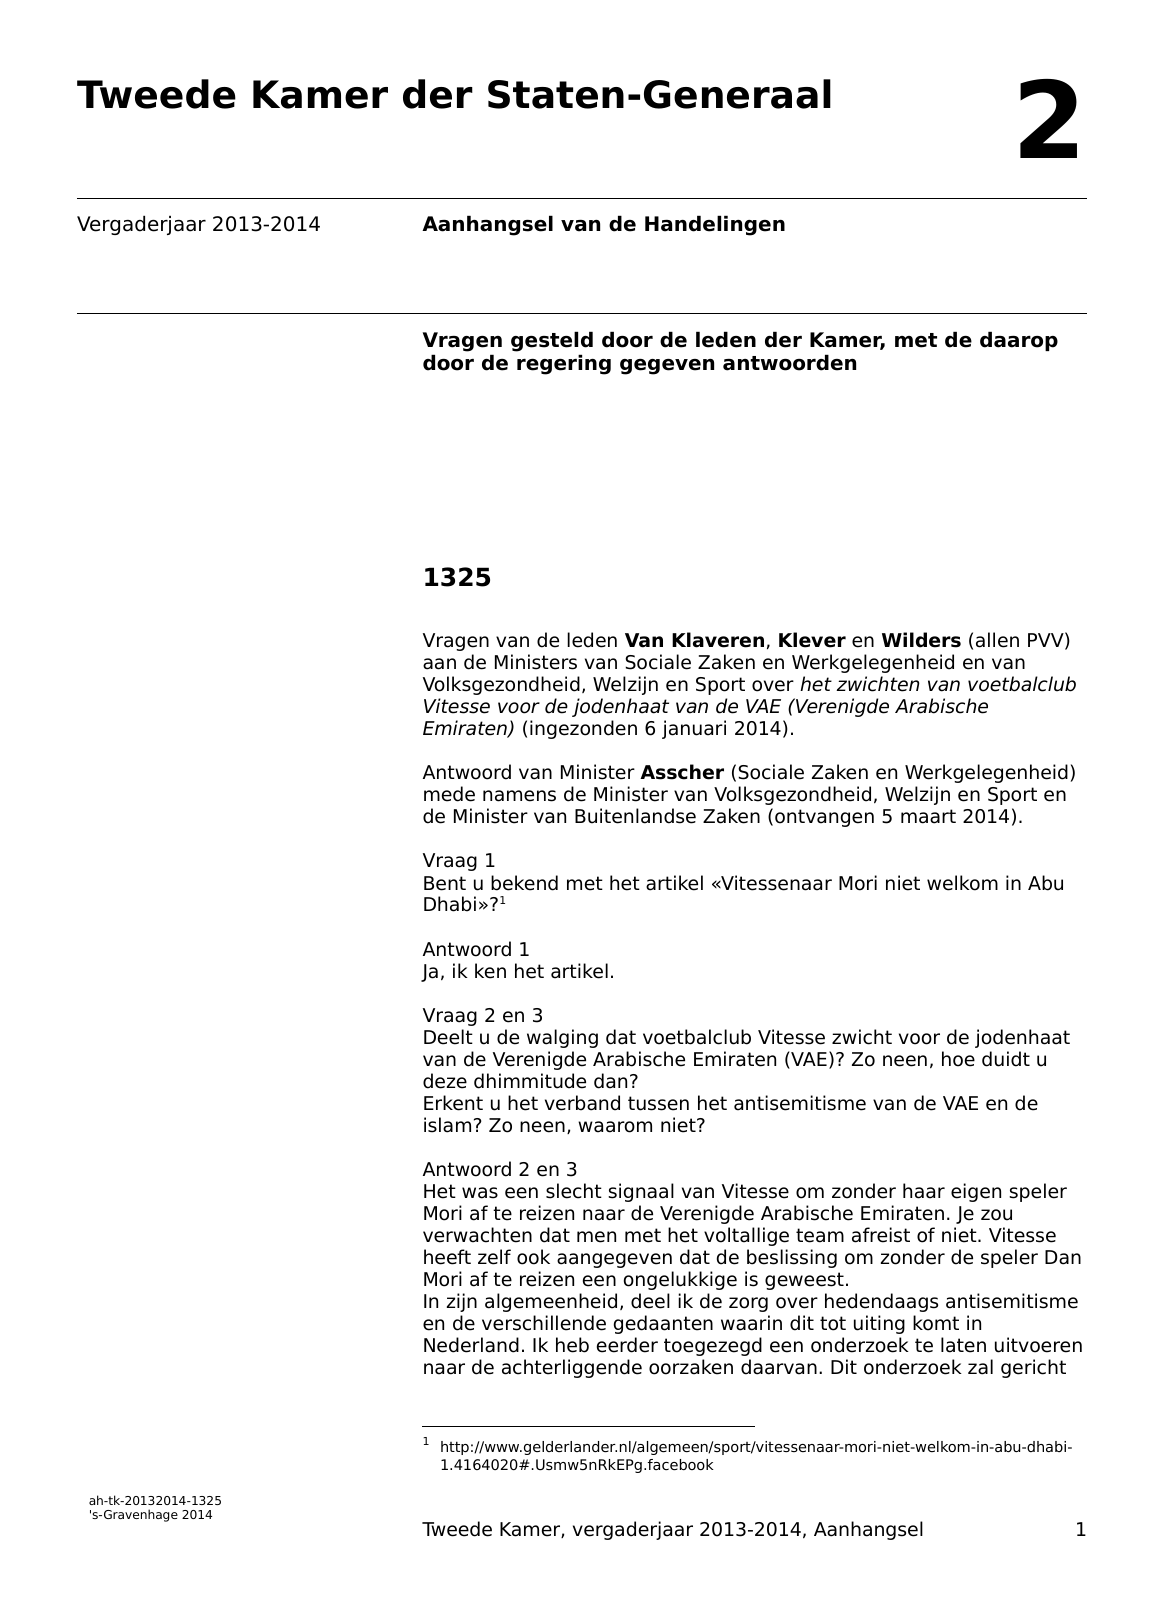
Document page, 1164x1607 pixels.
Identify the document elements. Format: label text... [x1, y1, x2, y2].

text Vraag 1 [422, 850, 1087, 872]
text Deelt u de walging dat voetbalclub Vitesse zwicht voor de jodenhaat van de Verenigde Arabische Emiraten (VAE)? Zo neen, hoe duidt u deze dhimmitude dan? [422, 1027, 1087, 1093]
text In zijn algemeenheid, deel ik de zorg over hedendaags antisemitisme en de verschillende gedaanten waarin dit tot uiting komt in Nederland. Ik heb eerder toegezegd een onderzoek te laten uitvoeren naar de achterliggende oorzaken daarvan. Dit onderzoek zal gericht [422, 1291, 1087, 1378]
text Bent u bekend met het artikel «Vitessenaar Mori niet welkom in Abu Dhabi»? [422, 872, 1087, 916]
text Vraag 2 en 3 [422, 1005, 1087, 1027]
text Het was een slecht signaal van Vitesse om zonder haar eigen speler Mori af te reizen naar de Verenigde Arabische Emiraten. Je zou verwachten dat men met het voltallige team afreist of niet. Vitesse heeft zelf ook aangegeven dat de beslissing om zonder de speler Dan Mori af te reizen een ongelukkige is geweest. [422, 1181, 1087, 1291]
text Antwoord van Minister Asscher (Sociale Zaken en Werkgelegenheid) mede namens de Minister van Volksgezondheid, Welzijn en Sport en de Minister van Buitenlandse Zaken (ontvangen 5 maart 2014). [422, 762, 1087, 828]
text ah-tk-20132014-1325 [88, 1494, 323, 1508]
text 1325 [422, 563, 1087, 592]
table_cell Vergaderjaar 2013-2014 [77, 199, 422, 313]
text Ja, ik ken het artikel. [422, 961, 1087, 982]
text Antwoord 2 en 3 [422, 1159, 1087, 1181]
table_cell [77, 314, 422, 375]
table_cell Aanhangsel van de Handelingen [422, 199, 1087, 313]
text http://www.gelderlander.nl/algemeen/sport/vitessenaar-mori-niet-welkom-in-abu-dhabi-1.4164020#.Usmw5nRkEPg.facebook [422, 1435, 1087, 1474]
text Vragen van de leden Van Klaveren, Klever en Wilders (allen PVV) aan de Ministers van Sociale Zaken en Werkgelegenheid en van Volksgezondheid, Welzijn en Sport over het zwichten van voetbalclub Vitesse voor de jodenhaat van de VAE (Verenigde Arabische Emiraten) (ingezonden 6 januari 2014). [422, 630, 1087, 740]
table_cell Vragen gesteld door de leden der Kamer, met de daarop door de regering gegeven antwoorden [422, 314, 1087, 375]
text Erkent u het verband tussen het antisemitisme van de VAE en de islam? Zo neen, waarom niet? [422, 1093, 1087, 1137]
table_header 2 [886, 59, 1087, 198]
table_header Tweede Kamer der Staten-Generaal [77, 59, 886, 198]
text 's-Gravenhage 2014 [88, 1508, 323, 1522]
text Antwoord 1 [422, 938, 1087, 961]
